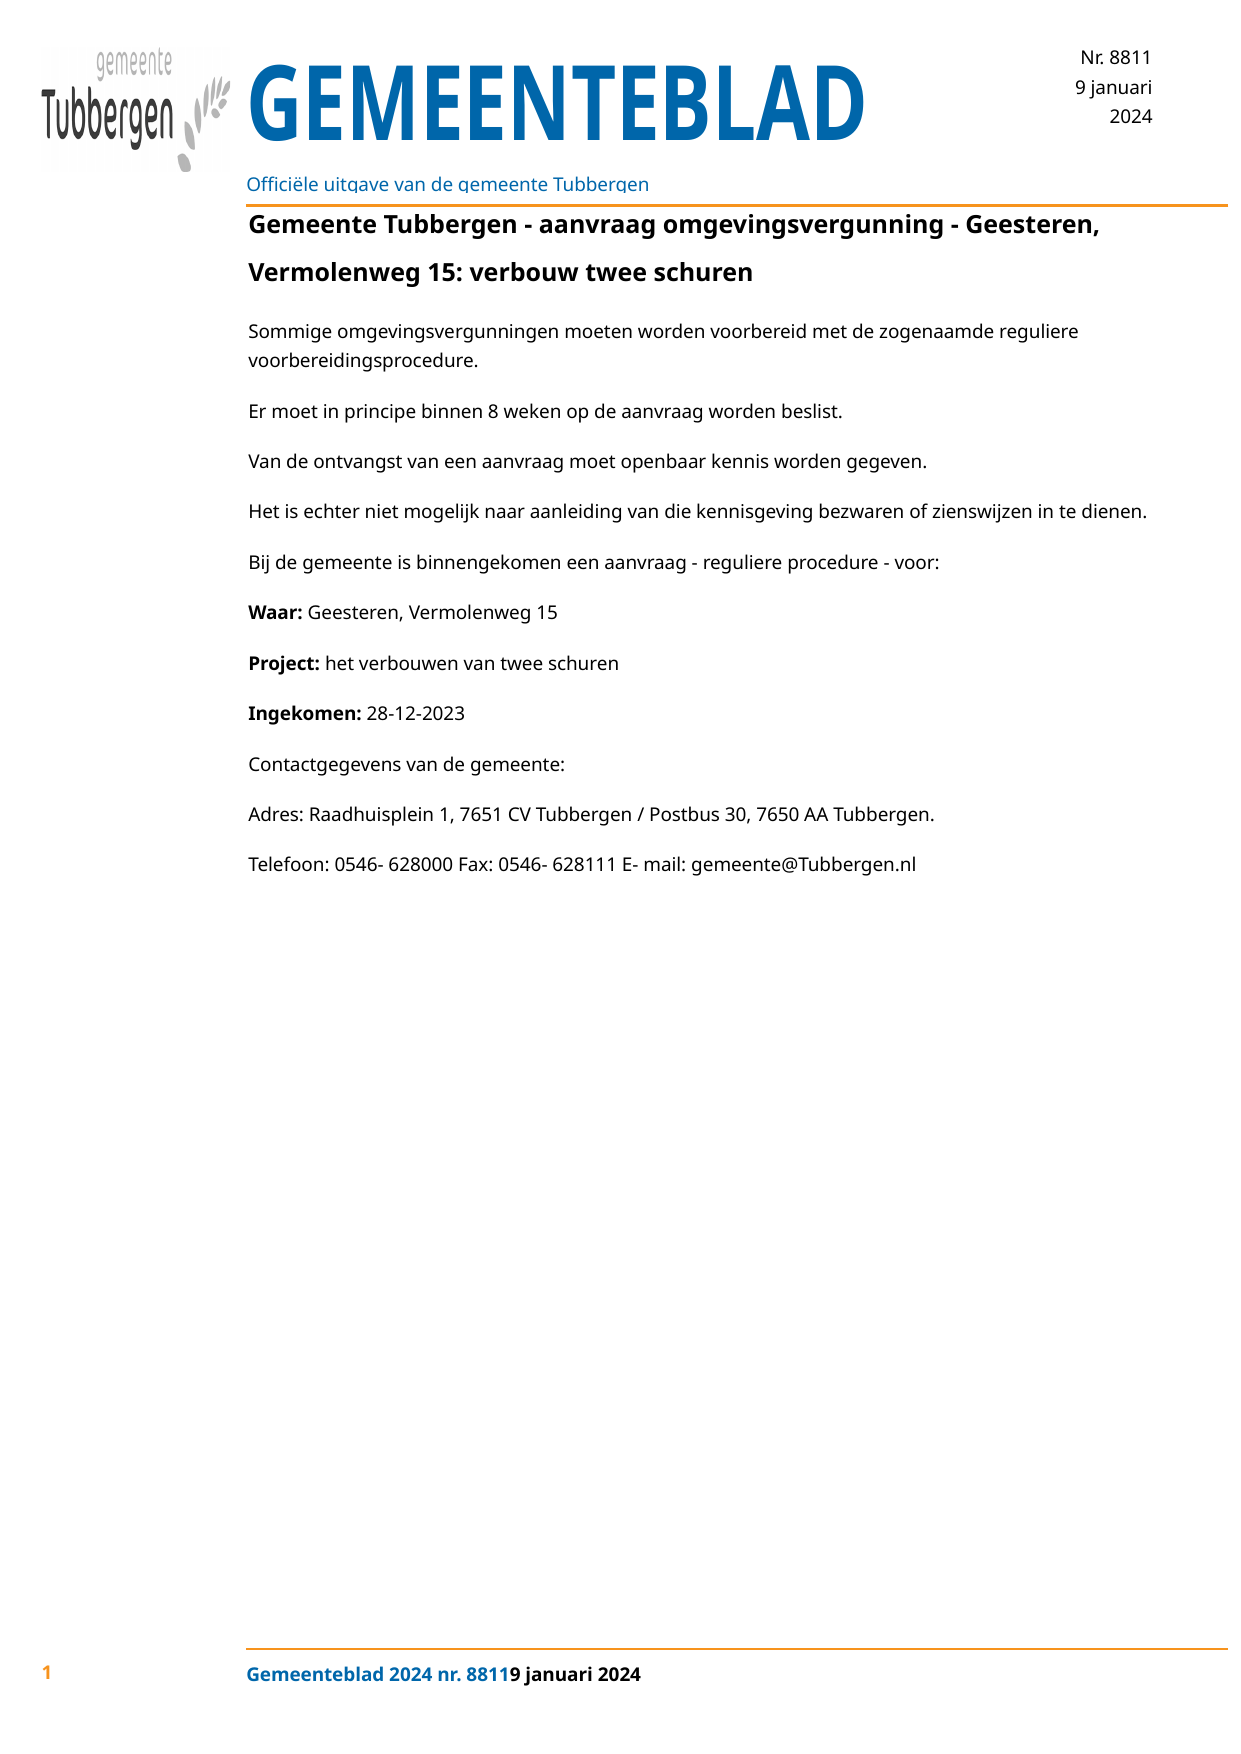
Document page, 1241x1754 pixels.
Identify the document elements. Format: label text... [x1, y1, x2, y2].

text Telefoon: 0546- 628000 Fax: 0546- 628111 E- mail: gemeente@Tubbergen.nl [248, 852, 1152, 877]
text Bij de gemeente is binnengekomen een aanvraag - reguliere procedure - voor: [248, 549, 1152, 575]
text Sommige omgevingsvergunningen moeten worden voorbereid met de zogenaamde reguliere voorbereidingsprocedure. [248, 318, 1152, 373]
text Van de ontvangst van een aanvraag moet openbaar kennis worden gegeven. [248, 448, 1152, 474]
text Het is echter niet mogelijk naar aanleiding van die kennisgeving bezwaren of zienswijzen in te dienen. [248, 499, 1152, 524]
text Project: het verbouwen van twee schuren [248, 650, 1152, 676]
picture [41, 47, 231, 172]
text Contactgegevens van de gemeente: [248, 751, 1152, 777]
text Er moet in principe binnen 8 weken op de aanvraag worden beslist. [248, 398, 1152, 424]
text Waar: Geesteren, Vermolenweg 15 [248, 599, 1152, 625]
text Adres: Raadhuisplein 1, 7651 CV Tubbergen / Postbus 30, 7650 AA Tubbergen. [248, 801, 1152, 827]
text Gemeente Tubbergen - aanvraag omgevingsvergunning - Geesteren, Vermolenweg 15: verbouw twee schuren [248, 207, 1152, 288]
text Ingekomen: 28-12-2023 [248, 700, 1152, 726]
